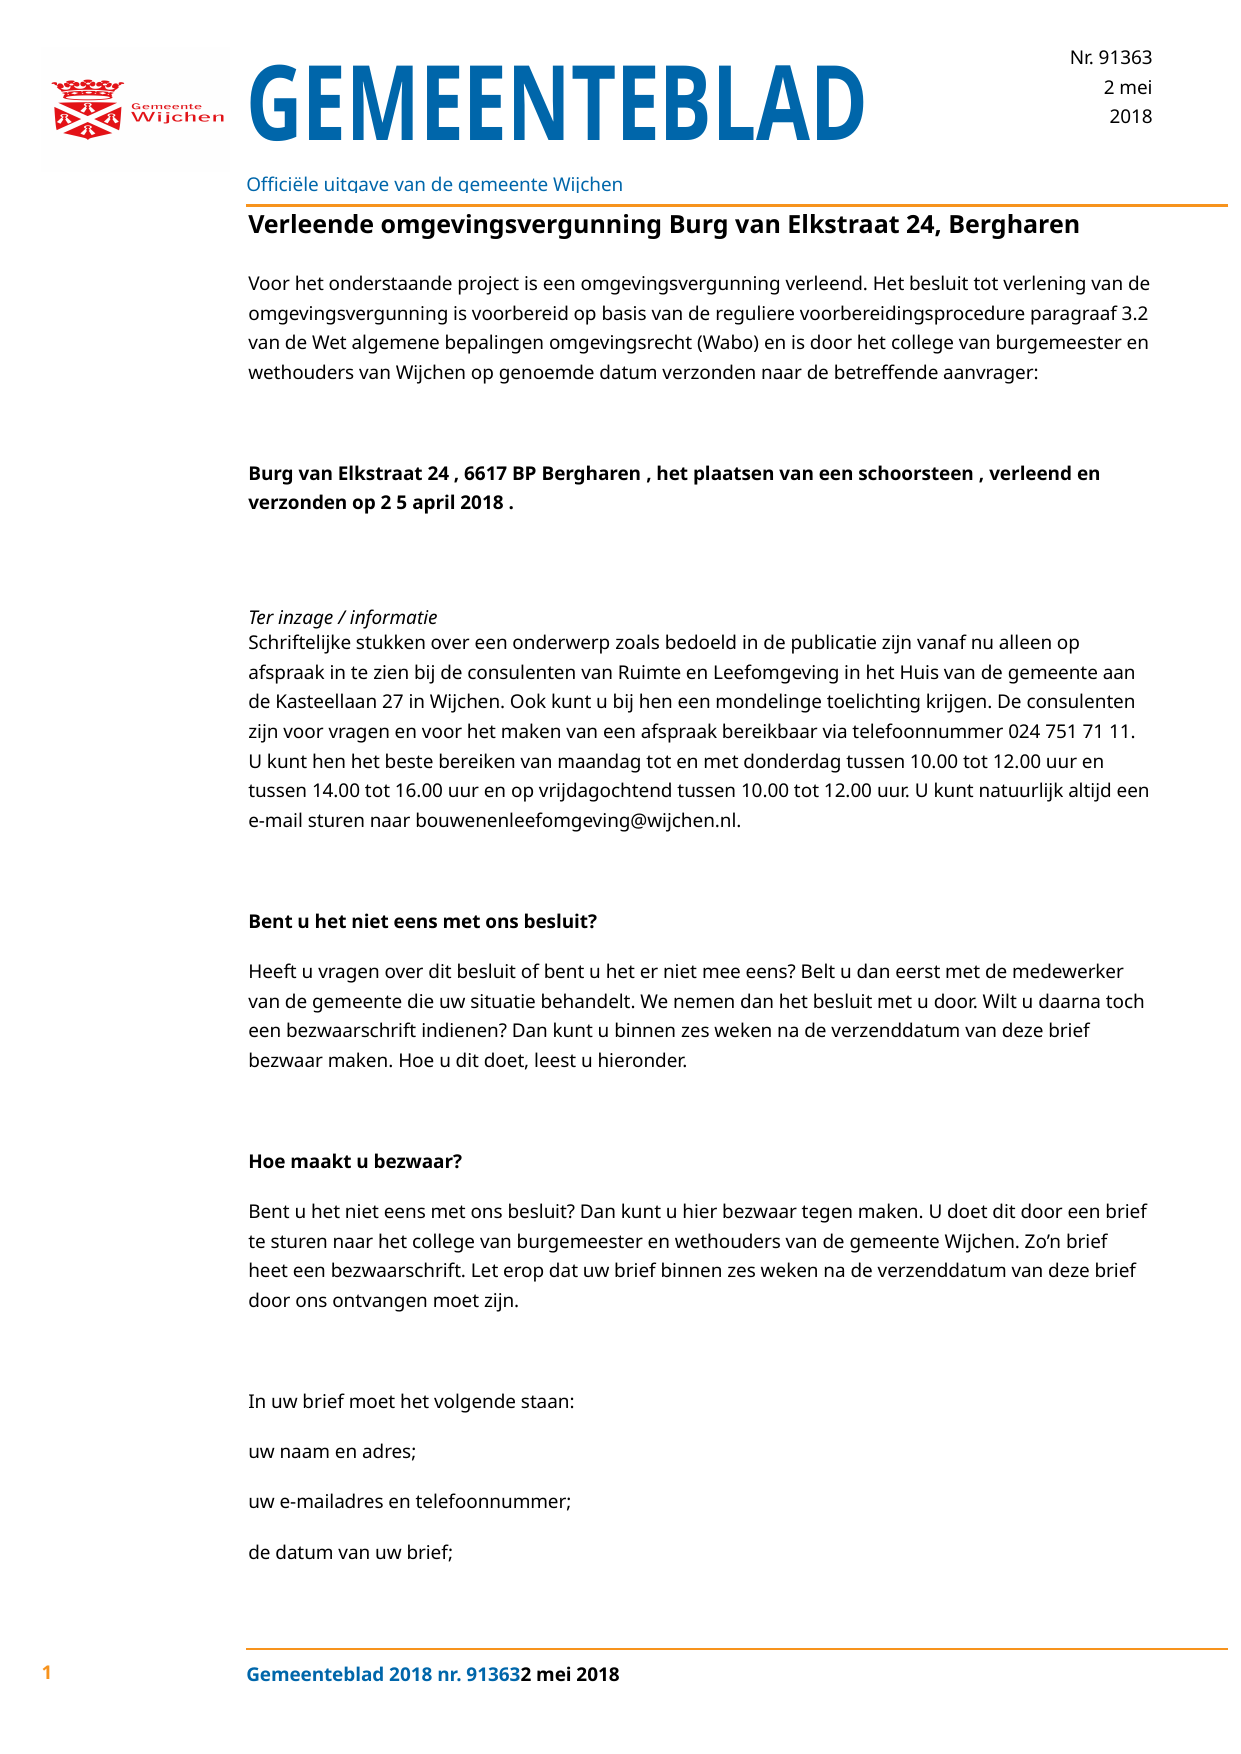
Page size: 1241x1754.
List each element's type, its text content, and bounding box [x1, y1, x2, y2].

text Verleende omgevingsvergunning Burg van Elkstraat 24, Bergharen [248, 207, 1152, 241]
text In uw brief moet het volgende staan: [248, 1388, 1152, 1414]
text Burg van Elkstraat 24 , 6617 BP Bergharen , het plaatsen van een schoorsteen , verleend en verzonden op 2 5 april 2018 . [248, 460, 1152, 515]
text de datum van uw brief; [248, 1539, 1152, 1565]
text Bent u het niet eens met ons besluit? Dan kunt u hier bezwaar tegen maken. U doet dit door een brief te sturen naar het college van burgemeester en wethouders van de gemeente Wijchen. Zo’n brief heet een bezwaarschrift. Let erop dat uw brief binnen zes weken na de verzenddatum van deze brief door ons ontvangen moet zijn. [248, 1198, 1152, 1313]
text uw e-mailadres en telefoonnummer; [248, 1489, 1152, 1514]
text Heeft u vragen over dit besluit of bent u het er niet mee eens? Belt u dan eerst met de medewerker van de gemeente die uw situatie behandelt. We nemen dan het besluit met u door. Wilt u daarna toch een bezwaarschrift indienen? Dan kunt u binnen zes weken na de verzenddatum van deze brief bezwaar maken. Hoe u dit doet, leest u hieronder. [248, 958, 1152, 1073]
text Voor het onderstaande project is een omgevingsvergunning verleend. Het besluit tot verlening van de omgevingsvergunning is voorbereid op basis van de reguliere voorbereidingsprocedure paragraaf 3.2 van de Wet algemene bepalingen omgevingsrecht (Wabo) en is door het college van burgemeester en wethouders van Wijchen op genoemde datum verzonden naar de betreffende aanvrager: [248, 270, 1152, 385]
text Ter inzage / informatie [248, 604, 1152, 629]
text Bent u het niet eens met ons besluit? [248, 908, 1152, 934]
text Hoe maakt u bezwaar? [248, 1148, 1152, 1174]
text Schriftelijke stukken over een onderwerp zoals bedoeld in de publicatie zijn vanaf nu alleen op afspraak in te zien bij de consulenten van Ruimte en Leefomgeving in het Huis van de gemeente aan de Kasteellaan 27 in Wijchen. Ook kunt u bij hen een mondelinge toelichting krijgen. De consulenten zijn voor vragen en voor het maken van een afspraak bereikbaar via telefoonnummer 024 751 71 11. U kunt hen het beste bereiken van maandag tot en met donderdag tussen 10.00 tot 12.00 uur en tussen 14.00 tot 16.00 uur en op vrijdagochtend tussen 10.00 tot 12.00 uur. U kunt natuurlijk altijd een e-mail sturen naar bouwenenleefomgeving@wijchen.nl. [248, 629, 1152, 833]
text uw naam en adres; [248, 1438, 1152, 1464]
picture [41, 47, 231, 172]
